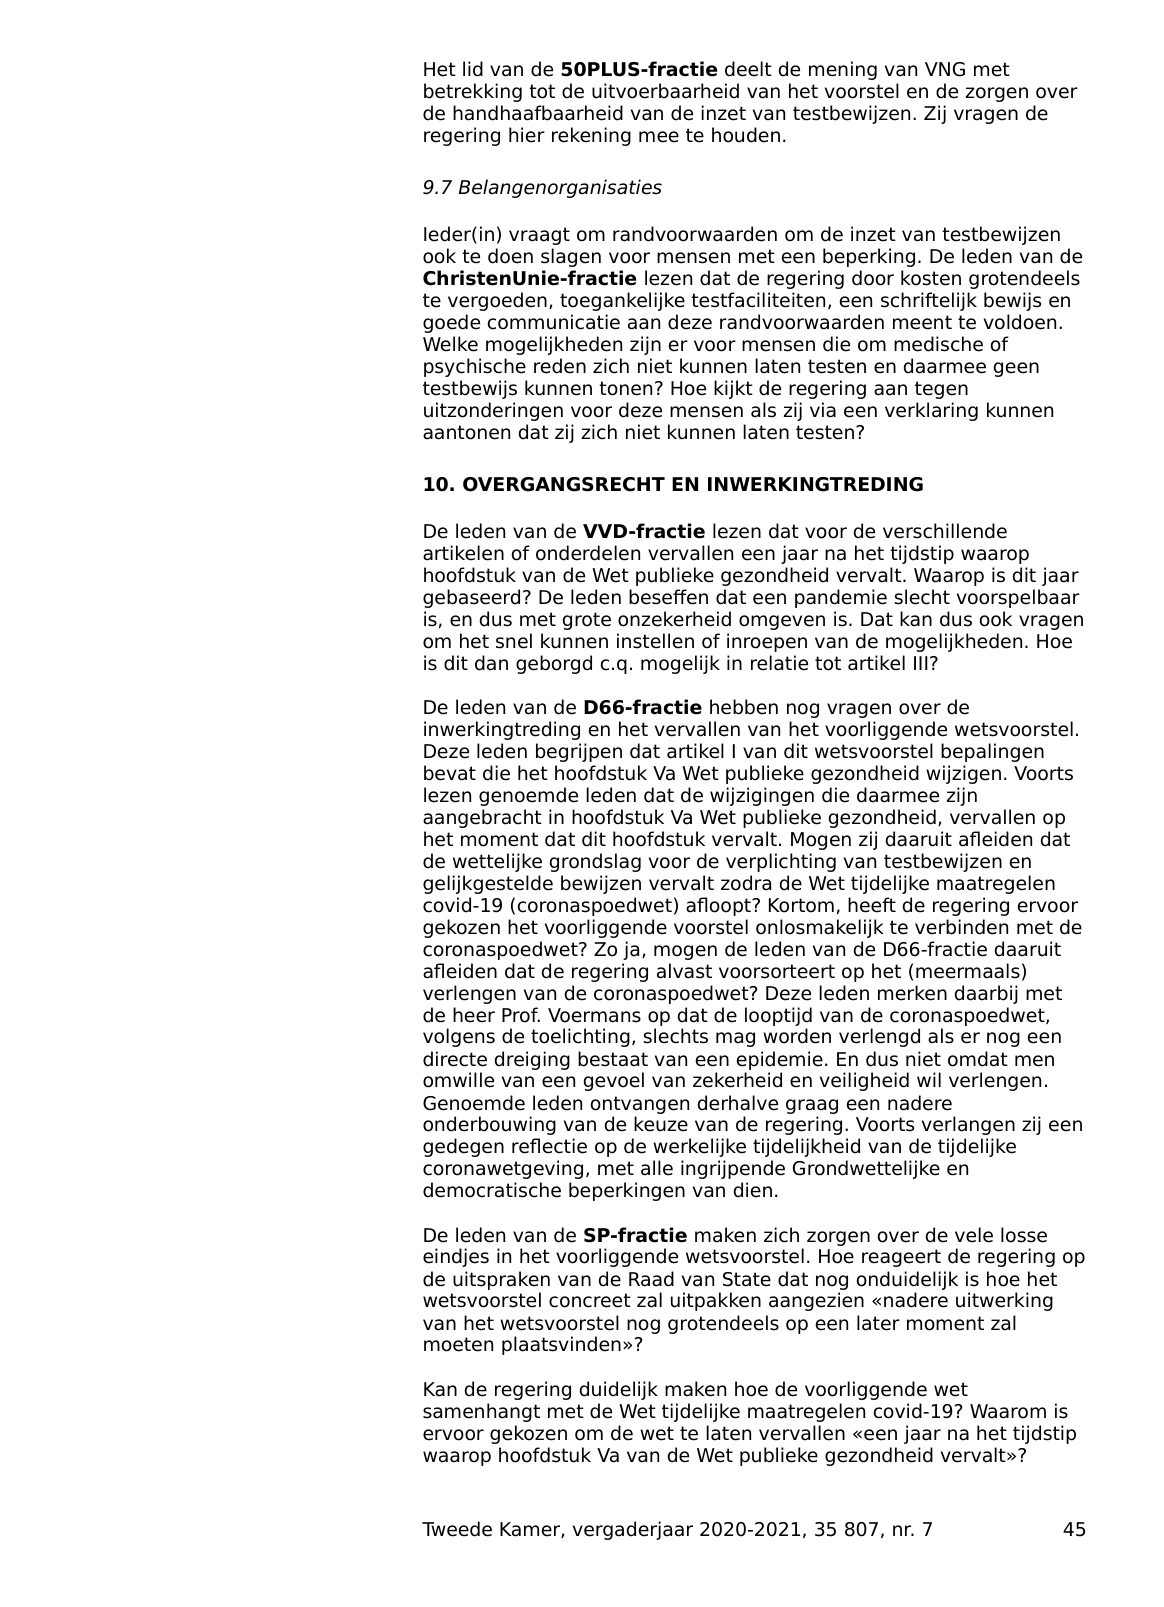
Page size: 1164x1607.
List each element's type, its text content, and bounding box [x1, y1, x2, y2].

subtitle 9.7 Belangenorganisaties [422, 177, 1087, 199]
text De leden van de VVD-fractie lezen dat voor de verschillende artikelen of onderdelen vervallen een jaar na het tijdstip waarop hoofdstuk van de Wet publieke gezondheid vervalt. Waarop is dit jaar gebaseerd? De leden beseffen dat een pandemie slecht voorspelbaar is, en dus met grote onzekerheid omgeven is. Dat kan dus ook vragen om het snel kunnen instellen of inroepen van de mogelijkheden. Hoe is dit dan geborgd c.q. mogelijk in relatie tot artikel III? [422, 521, 1087, 674]
subtitle 10. OVERGANGSRECHT EN INWERKINGTREDING [422, 474, 1087, 496]
text De leden van de D66-fractie hebben nog vragen over de inwerkingtreding en het vervallen van het voorliggende wetsvoorstel. Deze leden begrijpen dat artikel I van dit wetsvoorstel bepalingen bevat die het hoofdstuk Va Wet publieke gezondheid wijzigen. Voorts lezen genoemde leden dat de wijzigingen die daarmee zijn aangebracht in hoofdstuk Va Wet publieke gezondheid, vervallen op het moment dat dit hoofdstuk vervalt. Mogen zij daaruit afleiden dat de wettelijke grondslag voor de verplichting van testbewijzen en gelijkgestelde bewijzen vervalt zodra de Wet tijdelijke maatregelen covid-19 (coronaspoedwet) afloopt? Kortom, heeft de regering ervoor gekozen het voorliggende voorstel onlosmakelijk te verbinden met de coronaspoedwet? Zo ja, mogen de leden van de D66-fractie daaruit afleiden dat de regering alvast voorsorteert op het (meermaals) verlengen van de coronaspoedwet? Deze leden merken daarbij met de heer Prof. Voermans op dat de looptijd van de coronaspoedwet, volgens de toelichting, slechts mag worden verlengd als er nog een directe dreiging bestaat van een epidemie. En dus niet omdat men omwille van een gevoel van zekerheid en veiligheid wil verlengen. Genoemde leden ontvangen derhalve graag een nadere onderbouwing van de keuze van de regering. Voorts verlangen zij een gedegen reflectie op de werkelijke tijdelijkheid van de tijdelijke coronawetgeving, met alle ingrijpende Grondwettelijke en democratische beperkingen van dien. [422, 697, 1087, 1202]
text Ieder(in) vraagt om randvoorwaarden om de inzet van testbewijzen ook te doen slagen voor mensen met een beperking. De leden van de ChristenUnie-fractie lezen dat de regering door kosten grotendeels te vergoeden, toegankelijke testfaciliteiten, een schriftelijk bewijs en goede communicatie aan deze randvoorwaarden meent te voldoen. Welke mogelijkheden zijn er voor mensen die om medische of psychische reden zich niet kunnen laten testen en daarmee geen testbewijs kunnen tonen? Hoe kijkt de regering aan tegen uitzonderingen voor deze mensen als zij via een verklaring kunnen aantonen dat zij zich niet kunnen laten testen? [422, 224, 1087, 444]
text Kan de regering duidelijk maken hoe de voorliggende wet samenhangt met de Wet tijdelijke maatregelen covid-19? Waarom is ervoor gekozen om de wet te laten vervallen «een jaar na het tijdstip waarop hoofdstuk Va van de Wet publieke gezondheid vervalt»? [422, 1378, 1087, 1466]
text Het lid van de 50PLUS-fractie deelt de mening van VNG met betrekking tot de uitvoerbaarheid van het voorstel en de zorgen over de handhaafbaarheid van de inzet van testbewijzen. Zij vragen de regering hier rekening mee te houden. [422, 59, 1087, 147]
text De leden van de SP-fractie maken zich zorgen over de vele losse eindjes in het voorliggende wetsvoorstel. Hoe reageert de regering op de uitspraken van de Raad van State dat nog onduidelijk is hoe het wetsvoorstel concreet zal uitpakken aangezien «nadere uitwerking van het wetsvoorstel nog grotendeels op een later moment zal moeten plaatsvinden»? [422, 1224, 1087, 1356]
